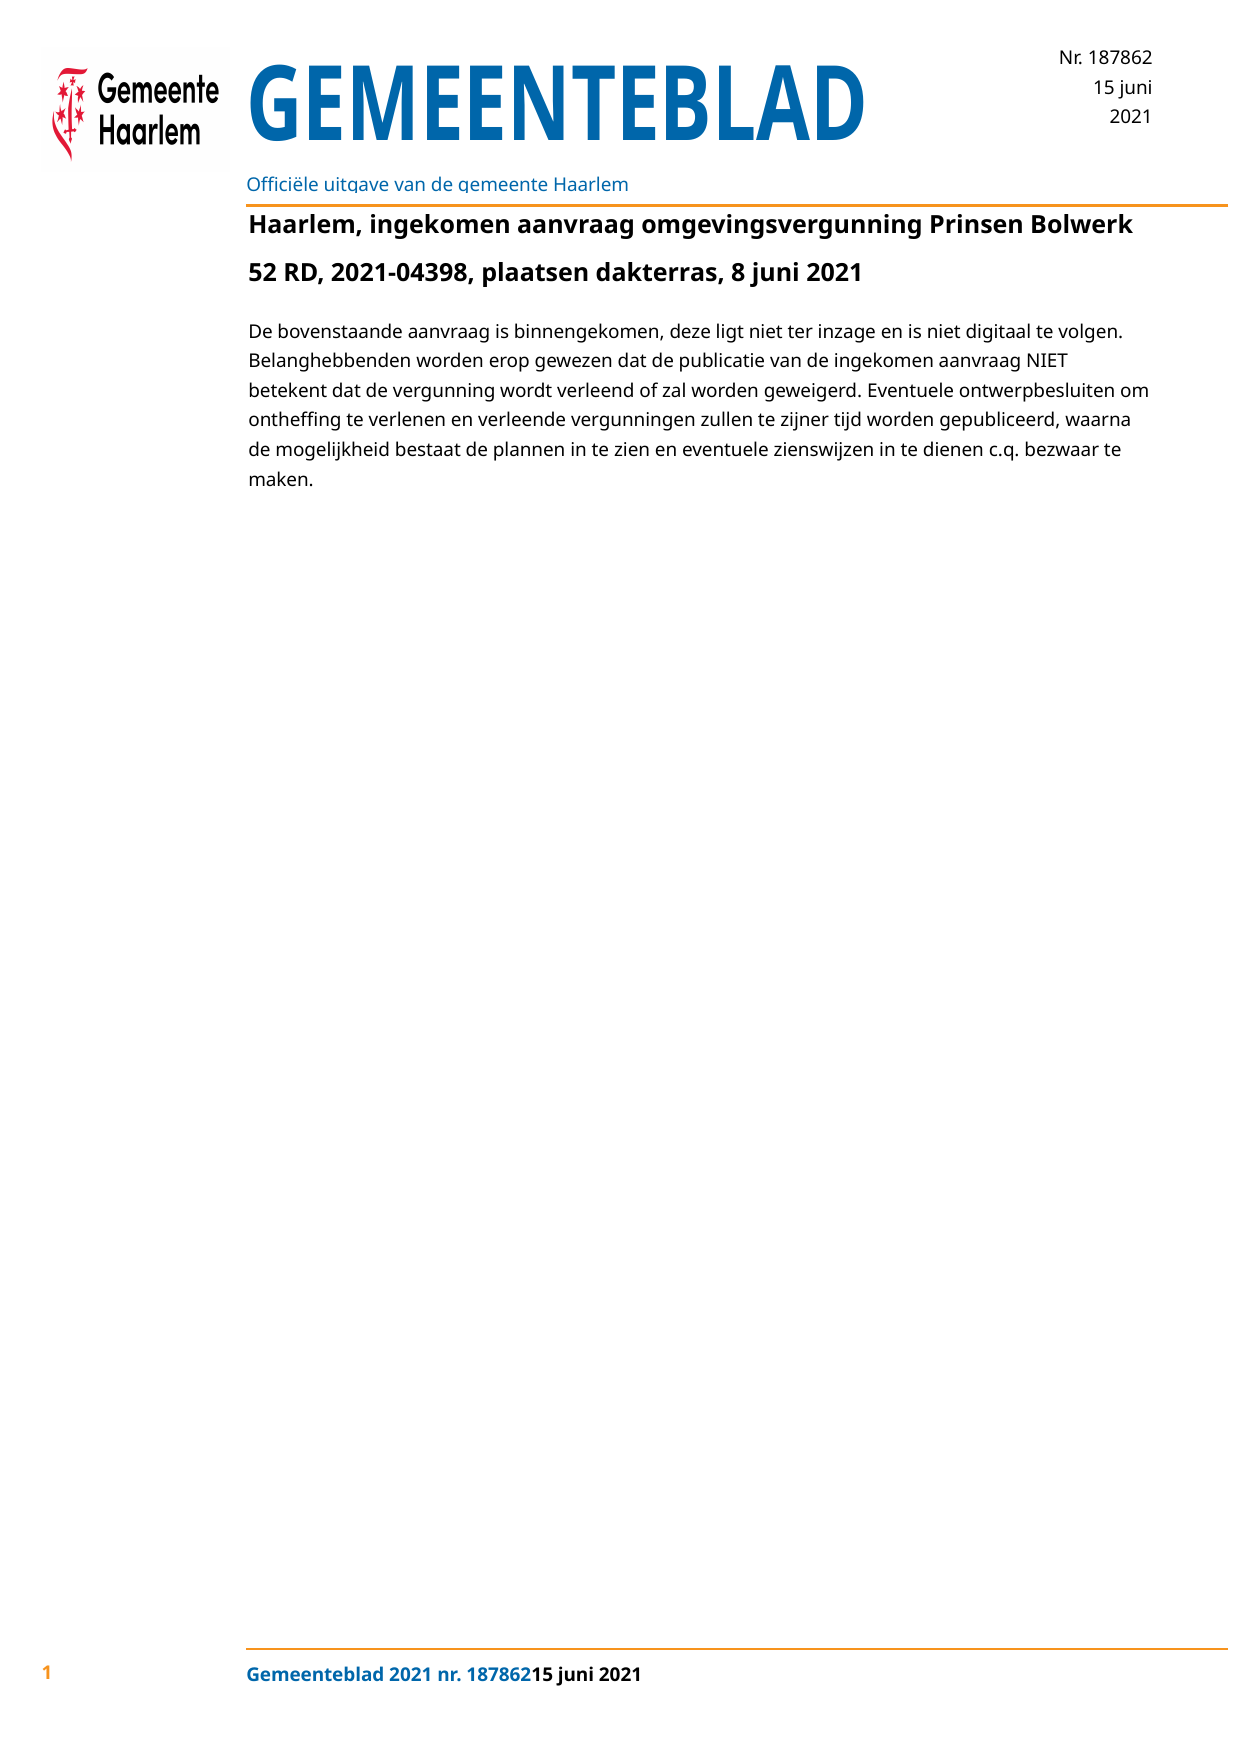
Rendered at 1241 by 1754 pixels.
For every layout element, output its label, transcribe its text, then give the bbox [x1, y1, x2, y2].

text Haarlem, ingekomen aanvraag omgevingsvergunning Prinsen Bolwerk 52 RD, 2021-04398, plaatsen dakterras, 8 juni 2021 [248, 207, 1152, 288]
text De bovenstaande aanvraag is binnengekomen, deze ligt niet ter inzage en is niet digitaal te volgen. Belanghebbenden worden erop gewezen dat de publicatie van de ingekomen aanvraag NIET betekent dat de vergunning wordt verleend of zal worden geweigerd. Eventuele ontwerpbesluiten om ontheffing te verlenen en verleende vergunningen zullen te zijner tijd worden gepubliceerd, waarna de mogelijkheid bestaat de plannen in te zien en eventuele zienswijzen in te dienen c.q. bezwaar te maken. [248, 318, 1152, 492]
picture [41, 47, 231, 172]
